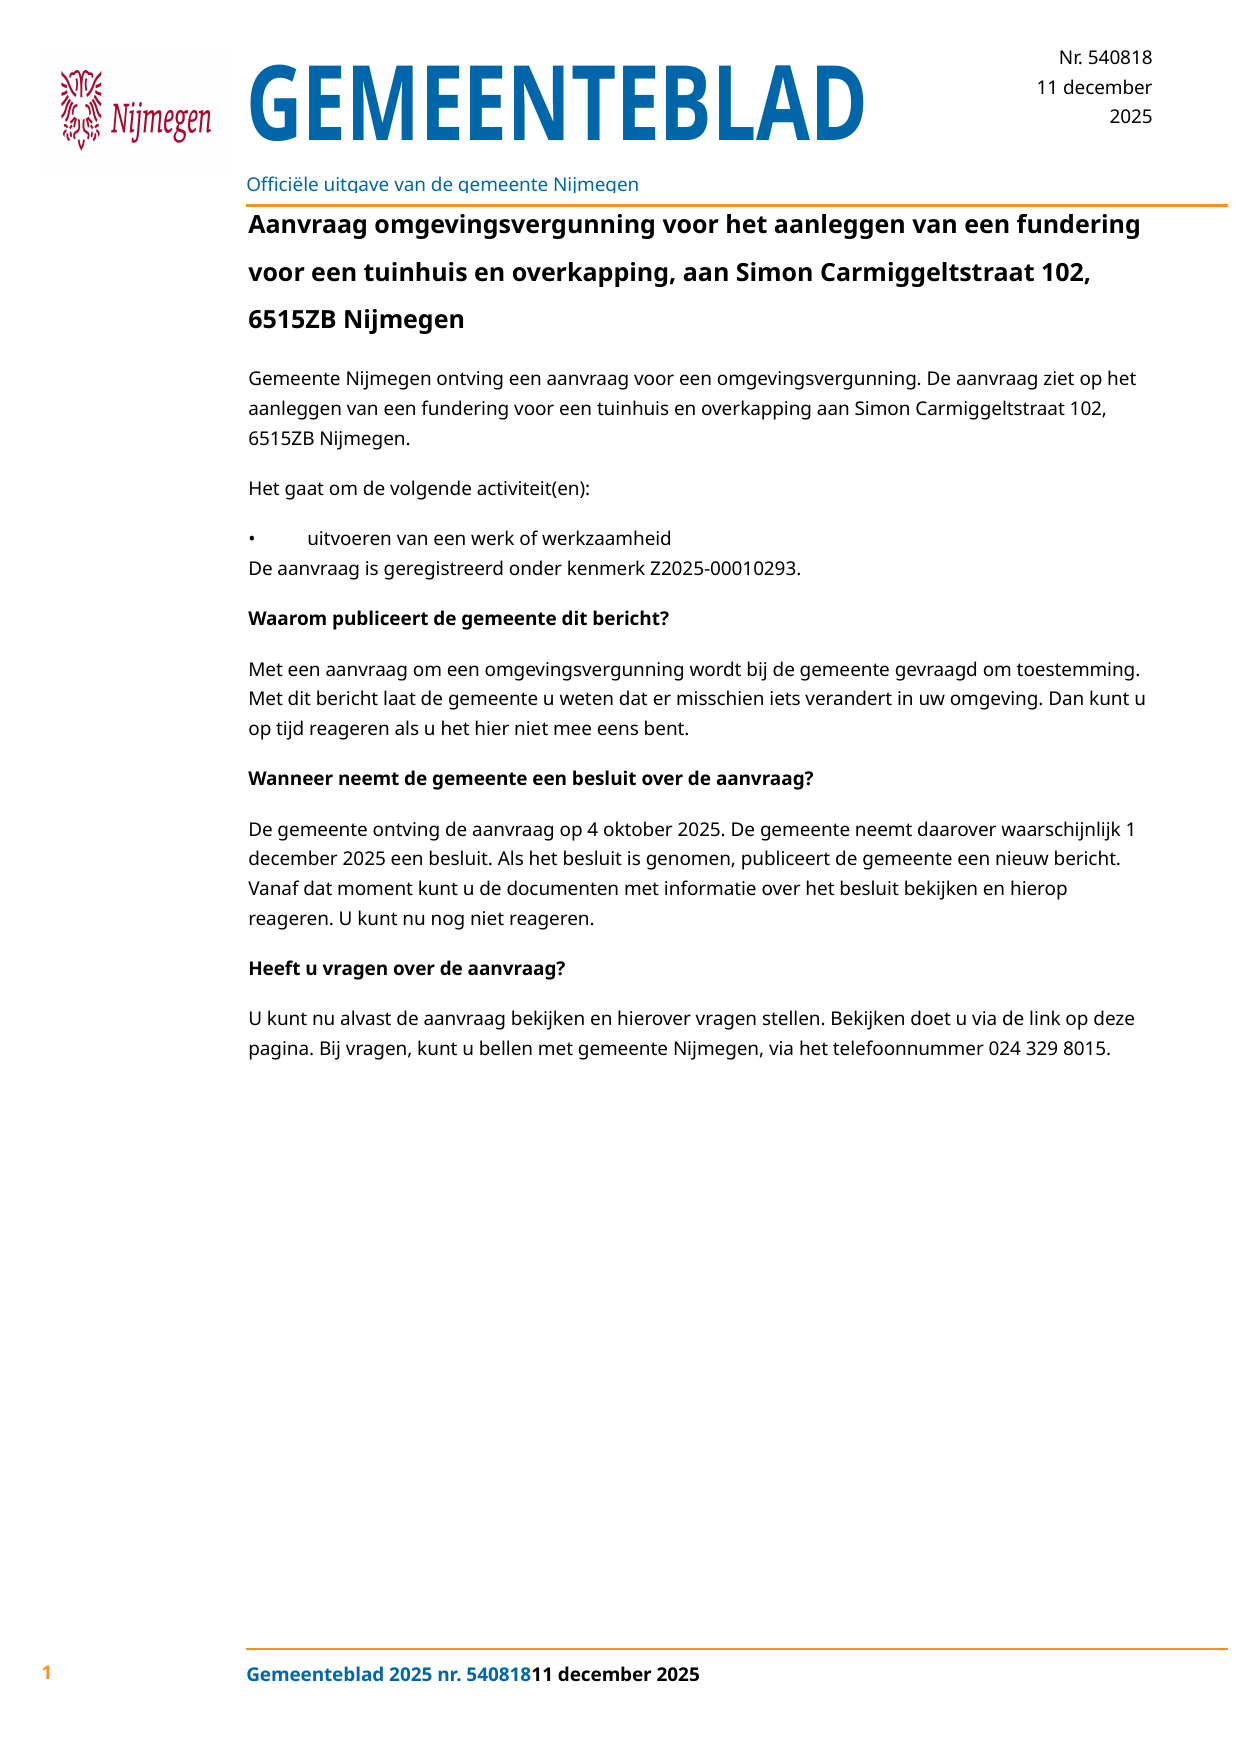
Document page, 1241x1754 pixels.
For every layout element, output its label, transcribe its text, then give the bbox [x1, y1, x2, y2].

picture [41, 47, 231, 172]
text Met een aanvraag om een omgevingsvergunning wordt bij de gemeente gevraagd om toestemming. Met dit bericht laat de gemeente u weten dat er misschien iets verandert in uw omgeving. Dan kunt u op tijd reageren als u het hier niet mee eens bent. [248, 656, 1152, 741]
text Wanneer neemt de gemeente een besluit over de aanvraag? [248, 766, 1152, 791]
text Aanvraag omgevingsvergunning voor het aanleggen van een fundering voor een tuinhuis en overkapping, aan Simon Carmiggeltstraat 102, 6515ZB Nijmegen [248, 207, 1152, 336]
text Gemeente Nijmegen ontving een aanvraag voor een omgevingsvergunning. De aanvraag ziet op het aanleggen van een fundering voor een tuinhuis en overkapping aan Simon Carmiggeltstraat 102, 6515ZB Nijmegen. [248, 366, 1152, 450]
text Het gaat om de volgende activiteit(en): [248, 475, 1152, 501]
list uitvoeren van een werk of werkzaamheid [248, 526, 1152, 551]
text De gemeente ontving de aanvraag op 4 oktober 2025. De gemeente neemt daarover waarschijnlijk 1 december 2025 een besluit. Als het besluit is genomen, publiceert de gemeente een nieuw bericht. Vanaf dat moment kunt u de documenten met informatie over het besluit bekijken en hierop reageren. U kunt nu nog niet reageren. [248, 816, 1152, 930]
text U kunt nu alvast de aanvraag bekijken en hierover vragen stellen. Bekijken doet u via de link op deze pagina. Bij vragen, kunt u bellen met gemeente Nijmegen, via het telefoonnummer 024 329 8015. [248, 1006, 1152, 1061]
text Waarom publiceert de gemeente dit bericht? [248, 606, 1152, 631]
text De aanvraag is geregistreerd onder kenmerk Z2025-00010293. [248, 555, 1152, 581]
text Heeft u vragen over de aanvraag? [248, 955, 1152, 981]
